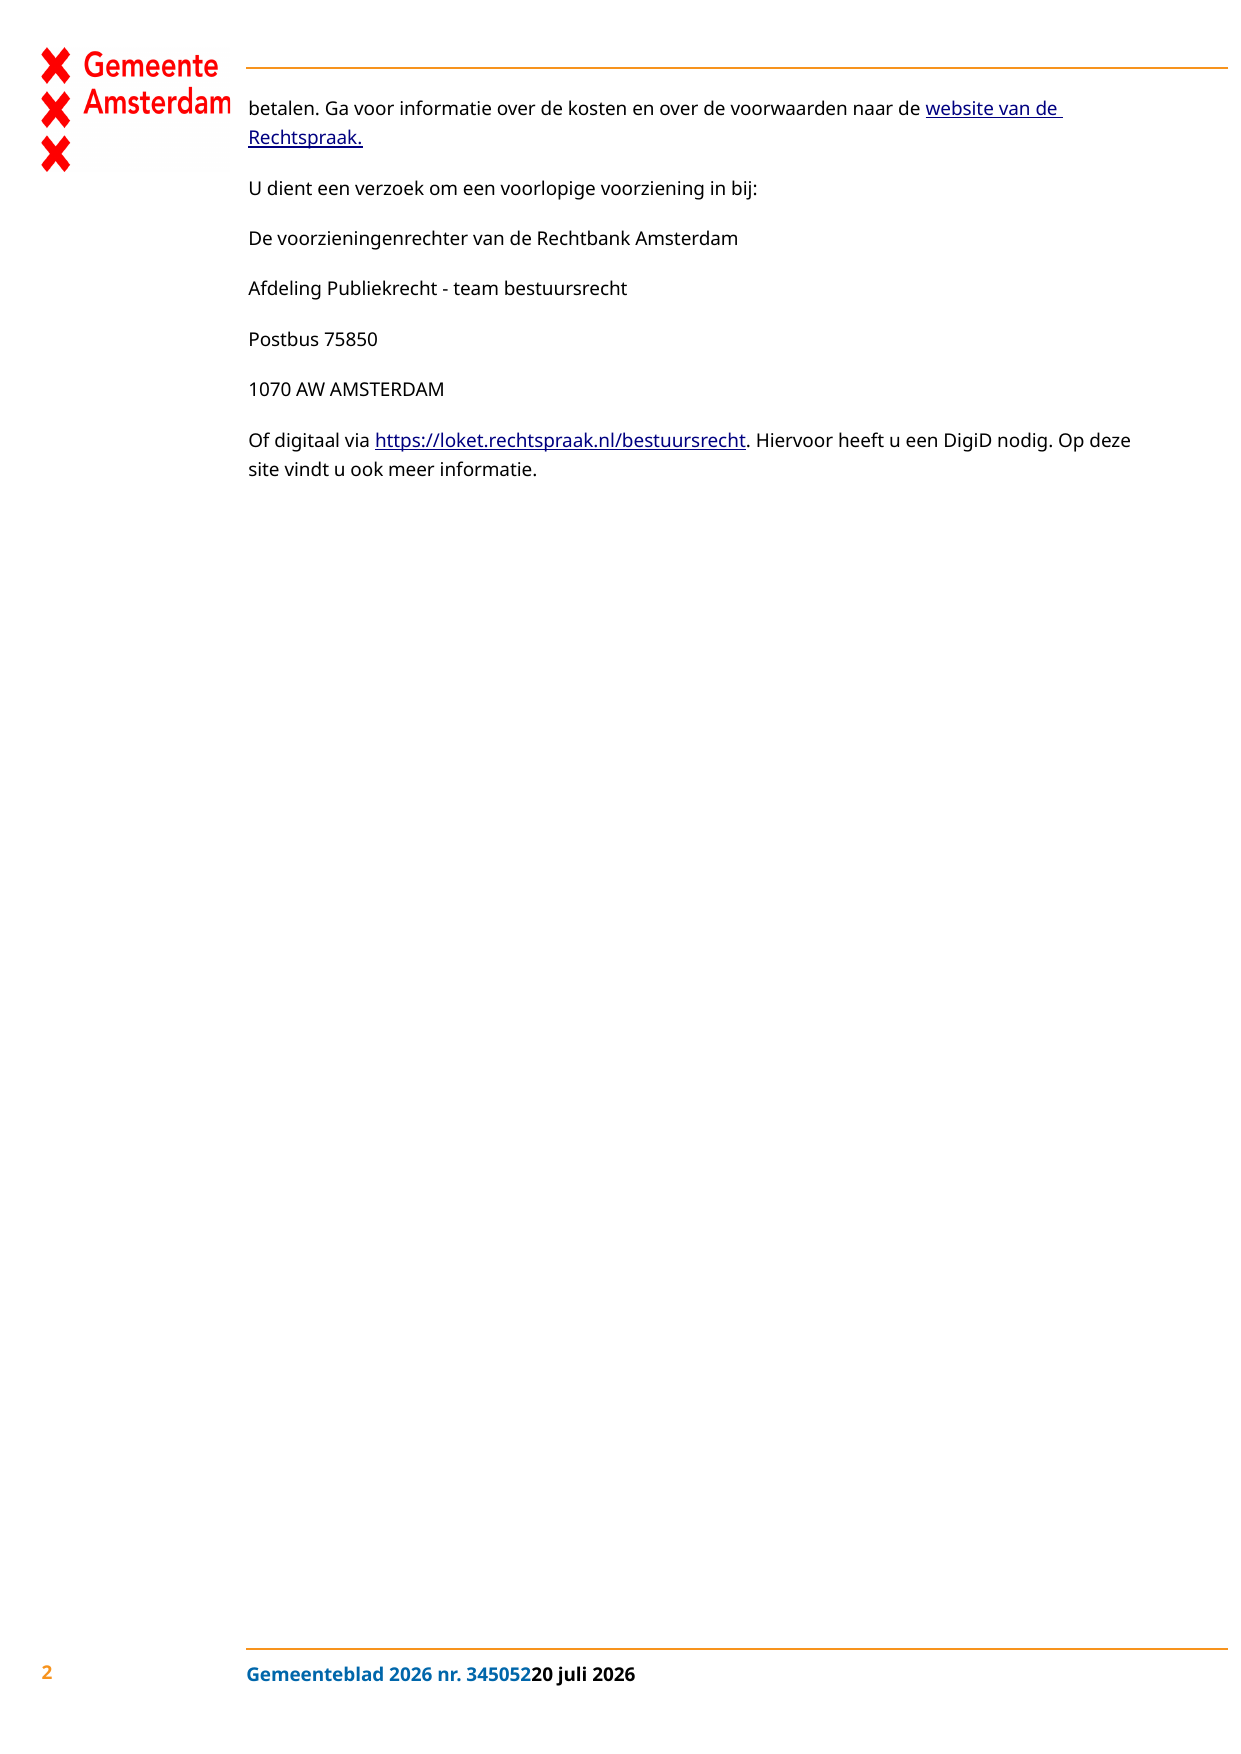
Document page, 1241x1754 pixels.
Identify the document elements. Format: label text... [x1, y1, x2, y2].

picture [41, 47, 231, 172]
text U dient een verzoek om een voorlopige voorziening in bij: [248, 175, 1152, 201]
text Of digitaal via https://loket.rechtspraak.nl/bestuursrecht. Hiervoor heeft u een DigiD nodig. Op deze site vindt u ook meer informatie. [248, 427, 1152, 482]
text 1070 AW AMSTERDAM [248, 376, 1152, 402]
text Afdeling Publiekrecht - team bestuursrecht [248, 276, 1152, 301]
text betalen. Ga voor informatie over de kosten en over de voorwaarden naar de website van de Rechtspraak. [248, 95, 1152, 150]
text Postbus 75850 [248, 326, 1152, 352]
text De voorzieningenrechter van de Rechtbank Amsterdam [248, 225, 1152, 251]
